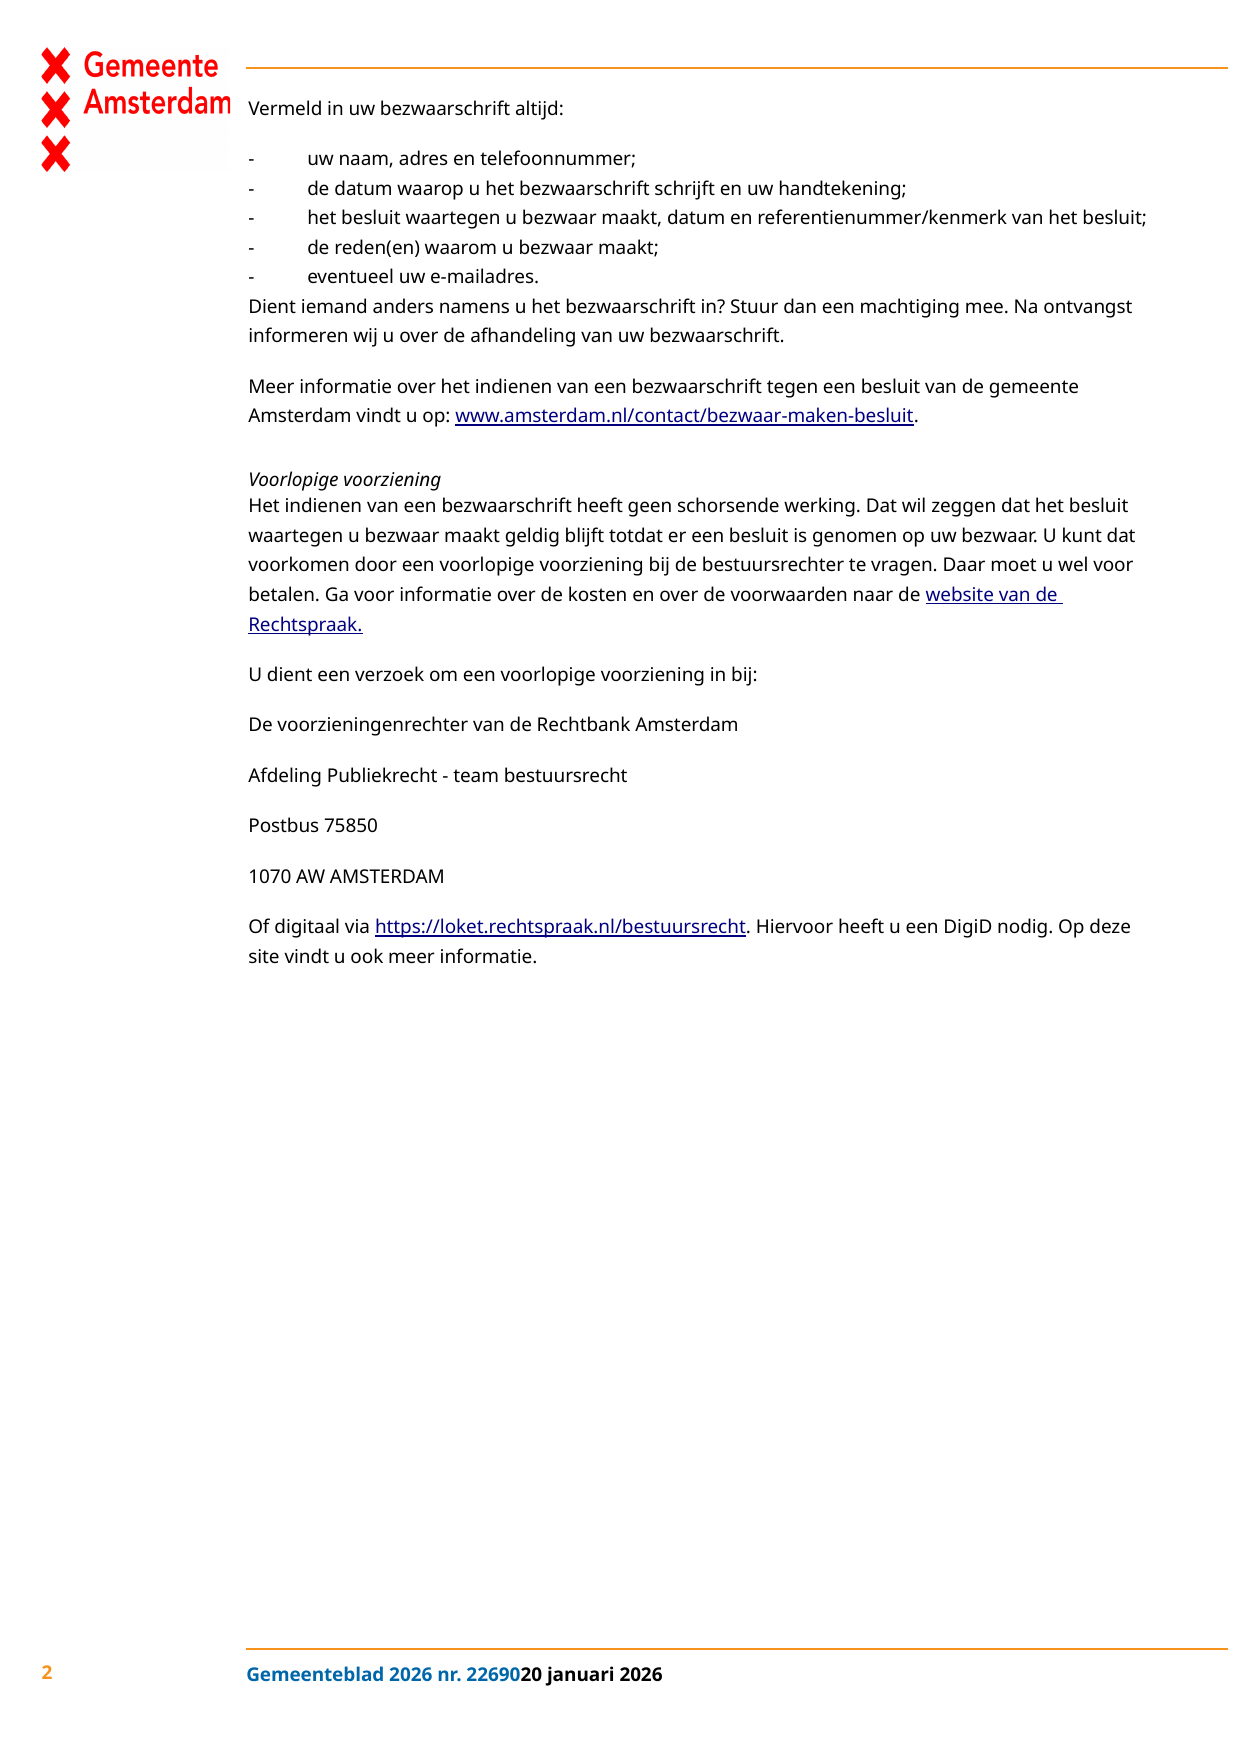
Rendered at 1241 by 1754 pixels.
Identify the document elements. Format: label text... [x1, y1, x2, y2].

list de datum waarop u het bezwaarschrift schrijft en uw handtekening; [248, 175, 1152, 201]
list uw naam, adres en telefoonnummer; [248, 145, 1152, 171]
text De voorzieningenrechter van de Rechtbank Amsterdam [248, 712, 1152, 737]
text Afdeling Publiekrecht - team bestuursrecht [248, 762, 1152, 788]
text Postbus 75850 [248, 812, 1152, 838]
text Voorlopige voorziening [248, 467, 1152, 492]
text Of digitaal via https://loket.rechtspraak.nl/bestuursrecht. Hiervoor heeft u een DigiD nodig. Op deze site vindt u ook meer informatie. [248, 913, 1152, 968]
text 1070 AW AMSTERDAM [248, 863, 1152, 888]
list de reden(en) waarom u bezwaar maakt; [248, 234, 1152, 260]
text Het indienen van een bezwaarschrift heeft geen schorsende werking. Dat wil zeggen dat het besluit waartegen u bezwaar maakt geldig blijft totdat er een besluit is genomen op uw bezwaar. U kunt dat voorkomen door een voorlopige voorziening bij de bestuursrechter te vragen. Daar moet u wel voor betalen. Ga voor informatie over de kosten en over de voorwaarden naar de website van de Rechtspraak. [248, 492, 1152, 636]
text Meer informatie over het indienen van een bezwaarschrift tegen een besluit van de gemeente Amsterdam vindt u op: www.amsterdam.nl/contact/bezwaar-maken-besluit. [248, 373, 1152, 428]
list eventueel uw e-mailadres. [248, 263, 1152, 289]
picture [41, 47, 231, 172]
text Vermeld in uw bezwaarschrift altijd: [248, 95, 1152, 121]
text Dient iemand anders namens u het bezwaarschrift in? Stuur dan een machtiging mee. Na ontvangst informeren wij u over de afhandeling van uw bezwaarschrift. [248, 293, 1152, 348]
list het besluit waartegen u bezwaar maakt, datum en referentienummer/kenmerk van het besluit; [248, 204, 1152, 230]
text U dient een verzoek om een voorlopige voorziening in bij: [248, 661, 1152, 687]
